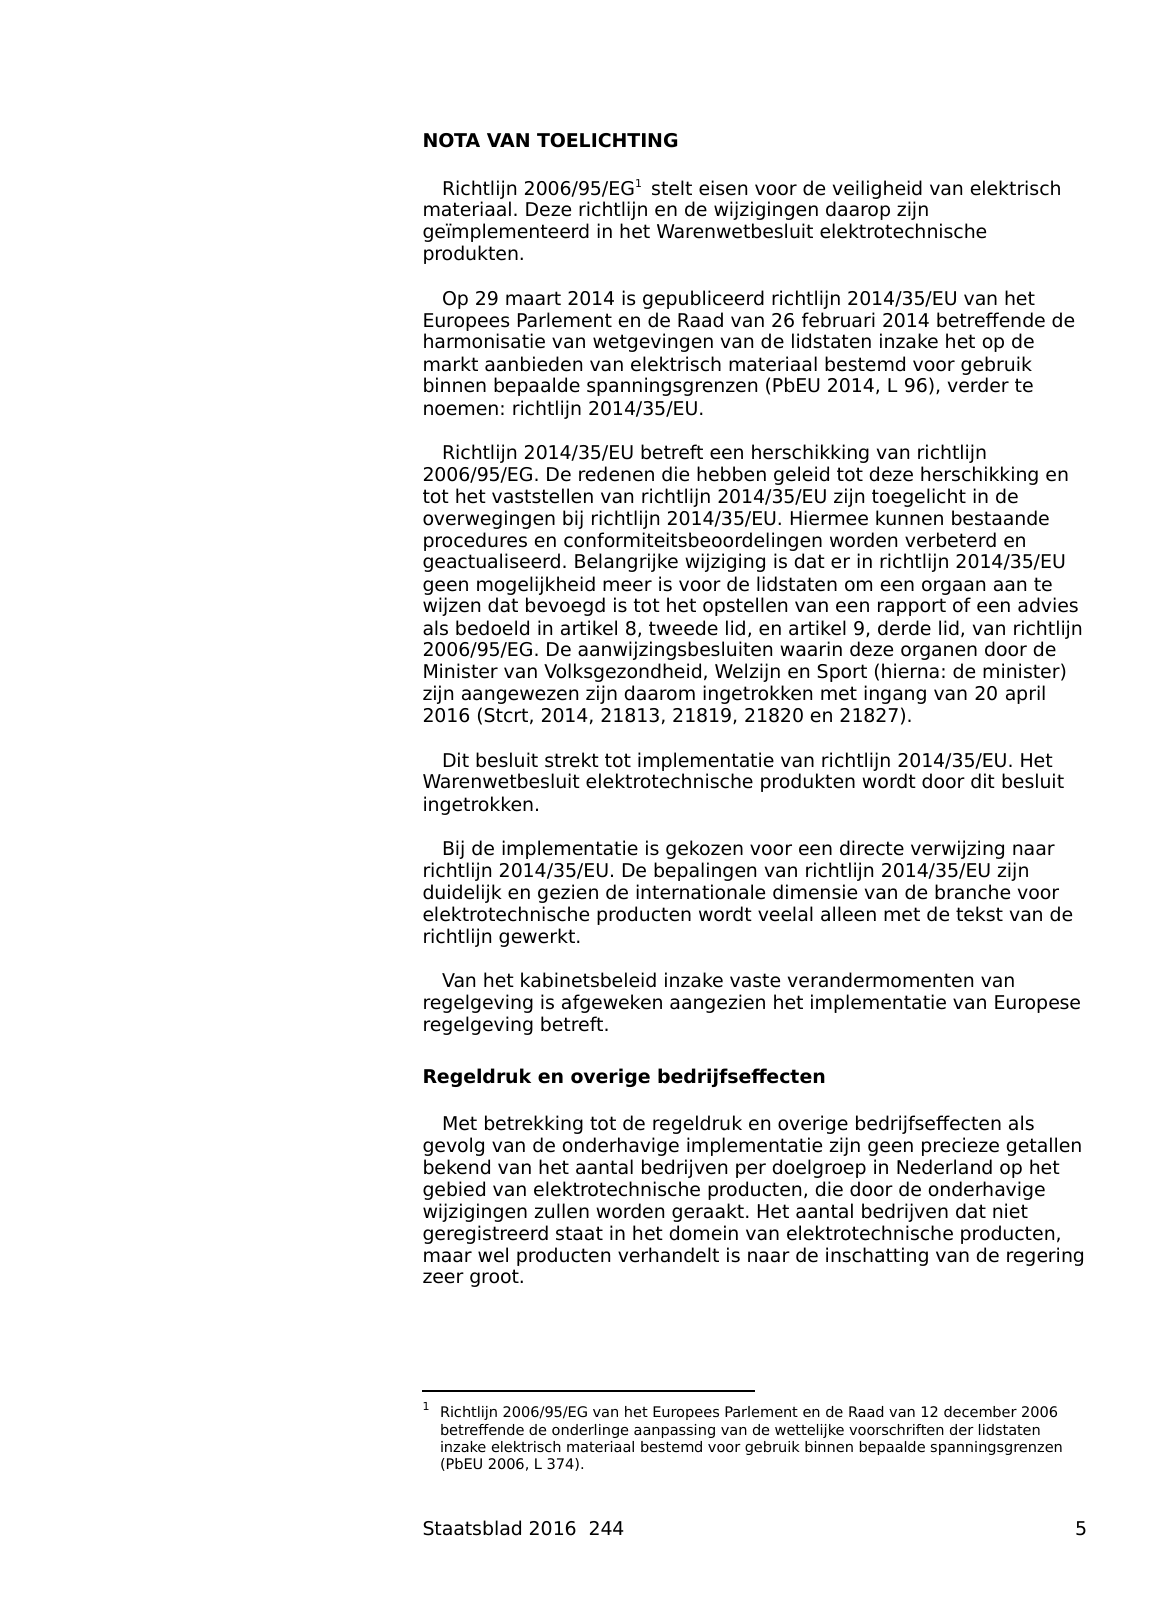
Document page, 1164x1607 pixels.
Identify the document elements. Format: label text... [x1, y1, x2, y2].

text Dit besluit strekt tot implementatie van richtlijn 2014/35/EU. Het Warenwetbesluit elektrotechnische produkten wordt door dit besluit ingetrokken. [422, 749, 1087, 815]
text Op 29 maart 2014 is gepubliceerd richtlijn 2014/35/EU van het Europees Parlement en de Raad van 26 februari 2014 betreffende de harmonisatie van wetgevingen van de lidstaten inzake het op de markt aanbieden van elektrisch materiaal bestemd voor gebruik binnen bepaalde spanningsgrenzen (PbEU 2014, L 96), verder te noemen: richtlijn 2014/35/EU. [422, 287, 1087, 419]
text Richtlijn 2006/95/EG stelt eisen voor de veiligheid van elektrisch materiaal. Deze richtlijn en de wijzigingen daarop zijn geïmplementeerd in het Warenwetbesluit elektrotechnische produkten. [422, 177, 1087, 265]
text Van het kabinetsbeleid inzake vaste verandermomenten van regelgeving is afgeweken aangezien het implementatie van Europese regelgeving betreft. [422, 970, 1087, 1036]
text Richtlijn 2006/95/EG van het Europees Parlement en de Raad van 12 december 2006 betreffende de onderlinge aanpassing van de wettelĳke voorschriften der lidstaten inzake elektrisch materiaal bestemd voor gebruik binnen bepaalde spanningsgrenzen (PbEU 2006, L 374). [422, 1400, 1087, 1473]
text Richtlijn 2014/35/EU betreft een herschikking van richtlijn 2006/95/EG. De redenen die hebben geleid tot deze herschikking en tot het vaststellen van richtlijn 2014/35/EU zijn toegelicht in de overwegingen bij richtlijn 2014/35/EU. Hiermee kunnen bestaande procedures en conformiteitsbeoordelingen worden verbeterd en geactualiseerd. Belangrijke wijziging is dat er in richtlijn 2014/35/EU geen mogelijkheid meer is voor de lidstaten om een orgaan aan te wijzen dat bevoegd is tot het opstellen van een rapport of een advies als bedoeld in artikel 8, tweede lid, en artikel 9, derde lid, van richtlijn 2006/95/EG. De aanwijzingsbesluiten waarin deze organen door de Minister van Volksgezondheid, Welzijn en Sport (hierna: de minister) zijn aangewezen zijn daarom ingetrokken met ingang van 20 april 2016 (Stcrt, 2014, 21813, 21819, 21820 en 21827). [422, 442, 1087, 727]
subtitle Regeldruk en overige bedrijfseffecten [422, 1066, 1087, 1088]
text Met betrekking tot de regeldruk en overige bedrijfseffecten als gevolg van de onderhavige implementatie zijn geen precieze getallen bekend van het aantal bedrijven per doelgroep in Nederland op het gebied van elektrotechnische producten, die door de onderhavige wijzigingen zullen worden geraakt. Het aantal bedrijven dat niet geregistreerd staat in het domein van elektrotechnische producten, maar wel producten verhandelt is naar de inschatting van de regering zeer groot. [422, 1113, 1087, 1288]
text Bij de implementatie is gekozen voor een directe verwijzing naar richtlijn 2014/35/EU. De bepalingen van richtlijn 2014/35/EU zijn duidelijk en gezien de internationale dimensie van de branche voor elektrotechnische producten wordt veelal alleen met de tekst van de richtlijn gewerkt. [422, 838, 1087, 947]
subtitle NOTA VAN TOELICHTING [422, 130, 1087, 152]
